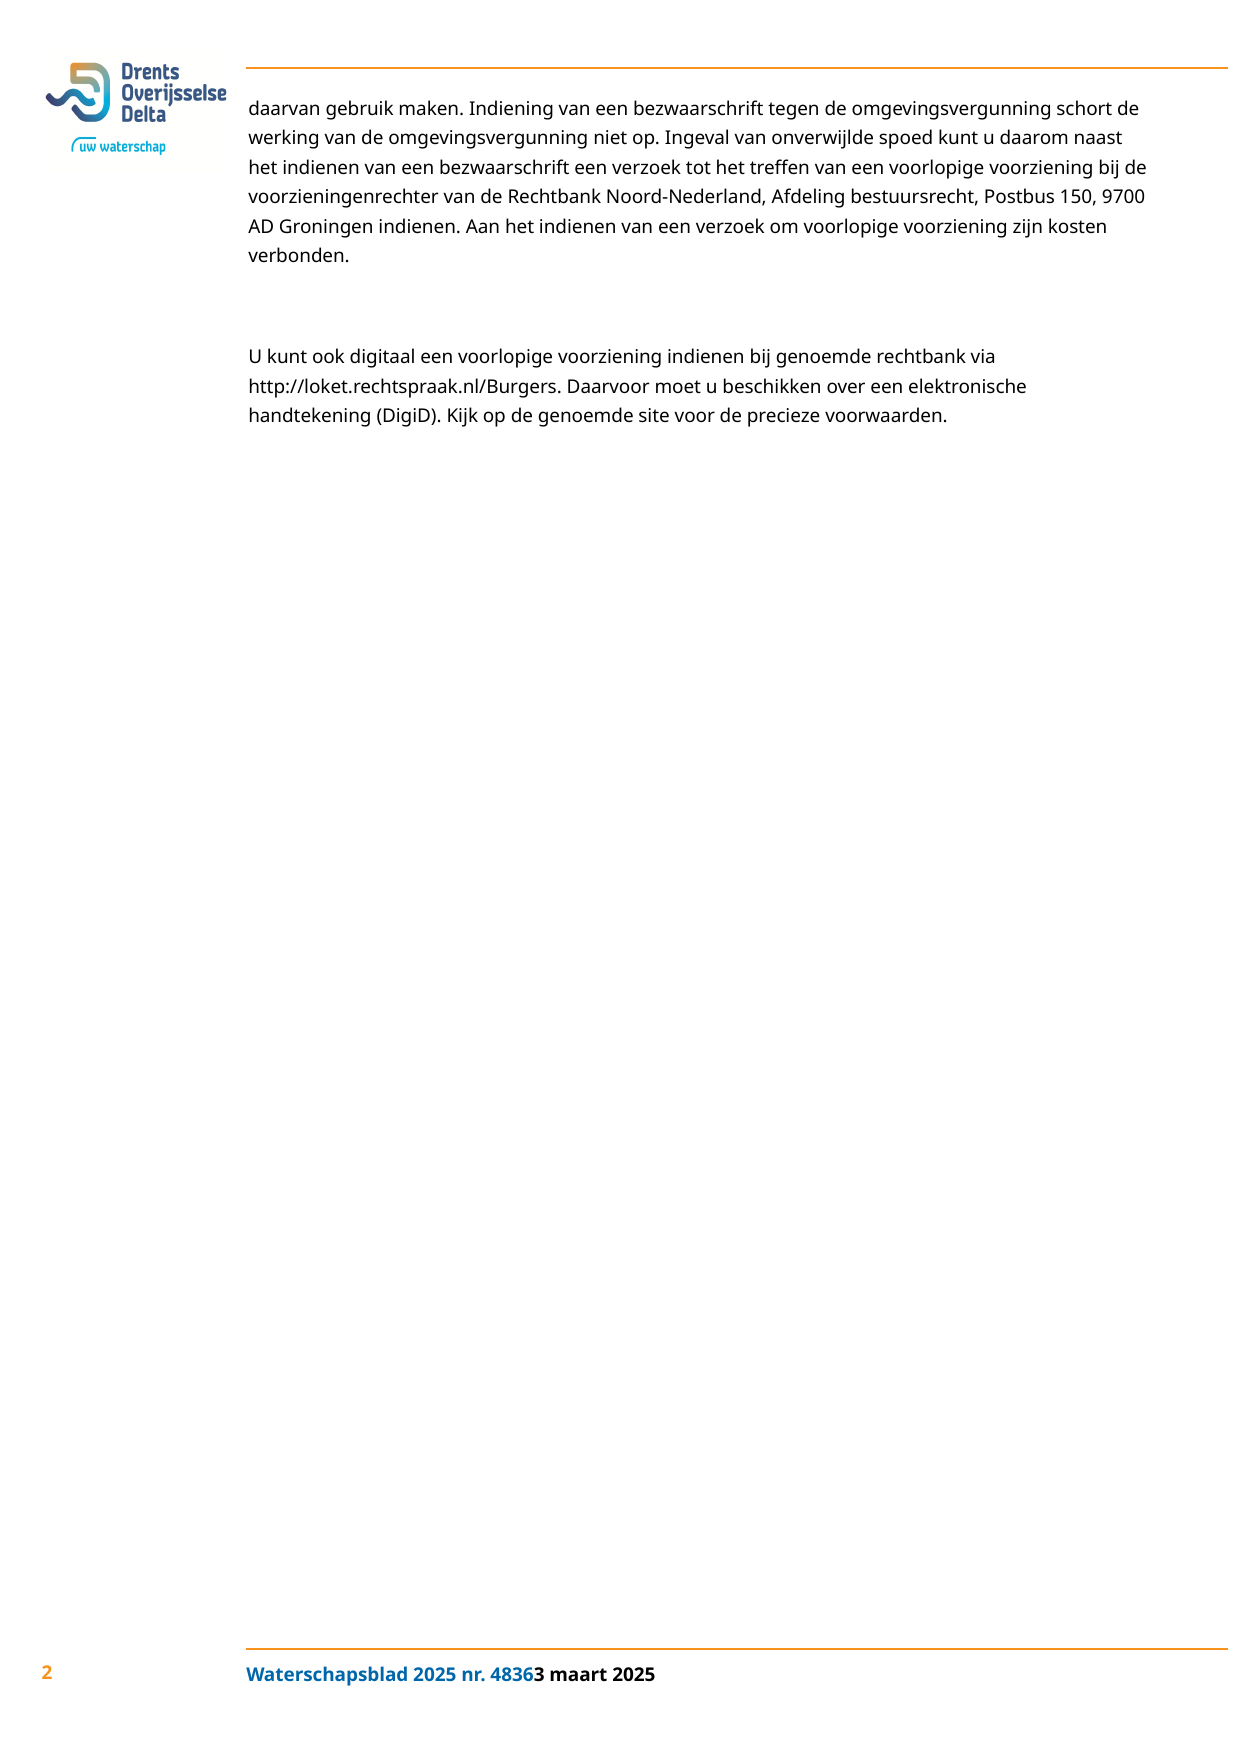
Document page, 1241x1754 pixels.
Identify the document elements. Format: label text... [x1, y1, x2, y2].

text daarvan gebruik maken. Indiening van een bezwaarschrift tegen de omgevingsvergunning schort de werking van de omgevingsvergunning niet op. Ingeval van onverwijlde spoed kunt u daarom naast het indienen van een bezwaarschrift een verzoek tot het treffen van een voorlopige voorziening bij de voorzieningenrechter van de Rechtbank Noord-Nederland, Afdeling bestuursrecht, Postbus 150, 9700 AD Groningen indienen. Aan het indienen van een verzoek om voorlopige voorziening zijn kosten verbonden. [248, 95, 1152, 268]
text U kunt ook digitaal een voorlopige voorziening indienen bij genoemde rechtbank via http://loket.rechtspraak.nl/Burgers. Daarvoor moet u beschikken over een elektronische handtekening (DigiD). Kijk op de genoemde site voor de precieze voorwaarden. [248, 343, 1152, 428]
picture [41, 47, 231, 172]
